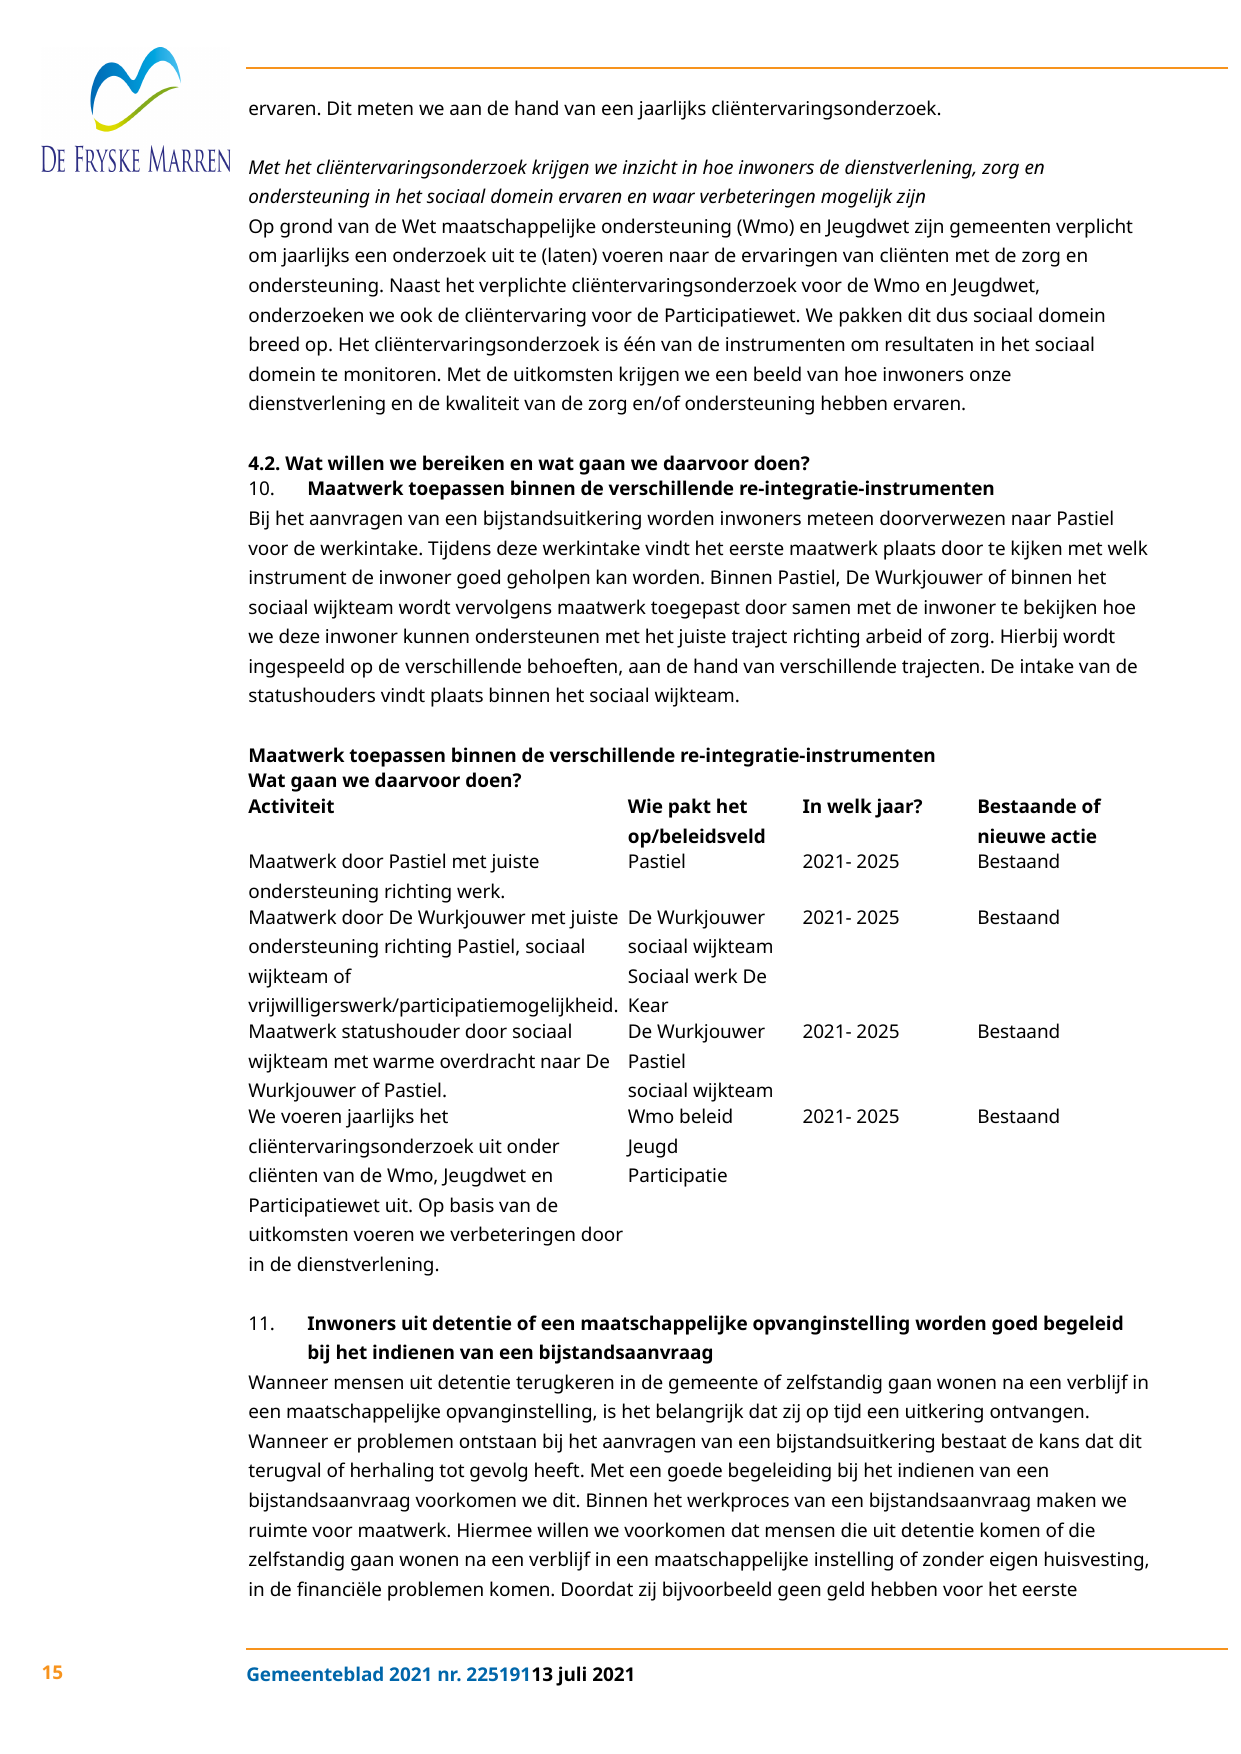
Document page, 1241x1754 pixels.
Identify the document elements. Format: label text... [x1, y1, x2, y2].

table_cell Wat gaan we daarvoor doen? [248, 768, 1152, 793]
text Op grond van de Wet maatschappelijke ondersteuning (Wmo) en Jeugdwet zijn gemeenten verplicht om jaarlijks een onderzoek uit te (laten) voeren naar de ervaringen van cliënten met de zorg en ondersteuning. Naast het verplichte cliëntervaringsonderzoek voor de Wmo en Jeugdwet, onderzoeken we ook de cliëntervaring voor de Participatiewet. We pakken dit dus sociaal domein breed op. Het cliëntervaringsonderzoek is één van de instrumenten om resultaten in het sociaal domein te monitoren. Met de uitkomsten krijgen we een beeld van hoe inwoners onze dienstverlening en de kwaliteit van de zorg en/of ondersteuning hebben ervaren. [248, 213, 1152, 416]
table_cell 2021- 2025 [802, 1019, 977, 1103]
list Maatwerk toepassen binnen de verschillende re-integratie-instrumenten [248, 476, 1152, 501]
table_cell De Wurkjouwer Pastiel sociaal wijkteam [628, 1019, 802, 1103]
table_cell Activiteit [248, 793, 628, 849]
table_cell Wmo beleid Jeugd Participatie [628, 1103, 802, 1277]
table_cell Maatwerk statushouder door sociaal wijkteam met warme overdracht naar De Wurkjouwer of Pastiel. [248, 1019, 628, 1103]
text ervaren. Dit meten we aan de hand van een jaarlijks cliëntervaringsonderzoek. [248, 95, 1152, 121]
table_header Maatwerk toepassen binnen de verschillende re-integratie-instrumenten [248, 742, 1152, 768]
table_cell 2021- 2025 [802, 904, 977, 1018]
text 4.2. Wat willen we bereiken en wat gaan we daarvoor doen? [248, 450, 1152, 476]
table_cell Bestaand [977, 904, 1152, 1018]
table_cell 2021- 2025 [802, 1103, 977, 1277]
text Met het cliëntervaringsonderzoek krijgen we inzicht in hoe inwoners de dienstverlening, zorg en ondersteuning in het sociaal domein ervaren en waar verbeteringen mogelijk zijn [248, 154, 1152, 209]
table_cell Bestaand [977, 1019, 1152, 1103]
table_cell Wie pakt het op/beleidsveld [628, 793, 802, 849]
list Inwoners uit detentie of een maatschappelijke opvanginstelling worden goed begeleid bij het indienen van een bijstandsaanvraag [248, 1310, 1152, 1365]
table_cell We voeren jaarlijks het cliëntervaringsonderzoek uit onder cliënten van de Wmo, Jeugdwet en Participatiewet uit. Op basis van de uitkomsten voeren we verbeteringen door in de dienstverlening. [248, 1103, 628, 1277]
table_cell Pastiel [628, 849, 802, 904]
table_cell In welk jaar? [802, 793, 977, 849]
table_cell Bestaande of nieuwe actie [977, 793, 1152, 849]
picture [41, 47, 231, 172]
table_cell Maatwerk door De Wurkjouwer met juiste ondersteuning richting Pastiel, sociaal wijkteam of vrijwilligerswerk/participatiemogelijkheid. [248, 904, 628, 1018]
table_cell 2021- 2025 [802, 849, 977, 904]
text Wanneer mensen uit detentie terugkeren in de gemeente of zelfstandig gaan wonen na een verblijf in een maatschappelijke opvanginstelling, is het belangrijk dat zij op tijd een uitkering ontvangen. Wanneer er problemen ontstaan bij het aanvragen van een bijstandsuitkering bestaat de kans dat dit terugval of herhaling tot gevolg heeft. Met een goede begeleiding bij het indienen van een bijstandsaanvraag voorkomen we dit. Binnen het werkproces van een bijstandsaanvraag maken we ruimte voor maatwerk. Hiermee willen we voorkomen dat mensen die uit detentie komen of die zelfstandig gaan wonen na een verblijf in een maatschappelijke instelling of zonder eigen huisvesting, in de financiële problemen komen. Doordat zij bijvoorbeeld geen geld hebben voor het eerste [248, 1369, 1152, 1602]
table_cell Maatwerk door Pastiel met juiste ondersteuning richting werk. [248, 849, 628, 904]
text Bij het aanvragen van een bijstandsuitkering worden inwoners meteen doorverwezen naar Pastiel voor de werkintake. Tijdens deze werkintake vindt het eerste maatwerk plaats door te kijken met welk instrument de inwoner goed geholpen kan worden. Binnen Pastiel, De Wurkjouwer of binnen het sociaal wijkteam wordt vervolgens maatwerk toegepast door samen met de inwoner te bekijken hoe we deze inwoner kunnen ondersteunen met het juiste traject richting arbeid of zorg. Hierbij wordt ingespeeld op de verschillende behoeften, aan de hand van verschillende trajecten. De intake van de statushouders vindt plaats binnen het sociaal wijkteam. [248, 505, 1152, 708]
table_cell Bestaand [977, 1103, 1152, 1277]
table_cell De Wurkjouwer sociaal wijkteam Sociaal werk De Kear [628, 904, 802, 1018]
table_cell Bestaand [977, 849, 1152, 904]
